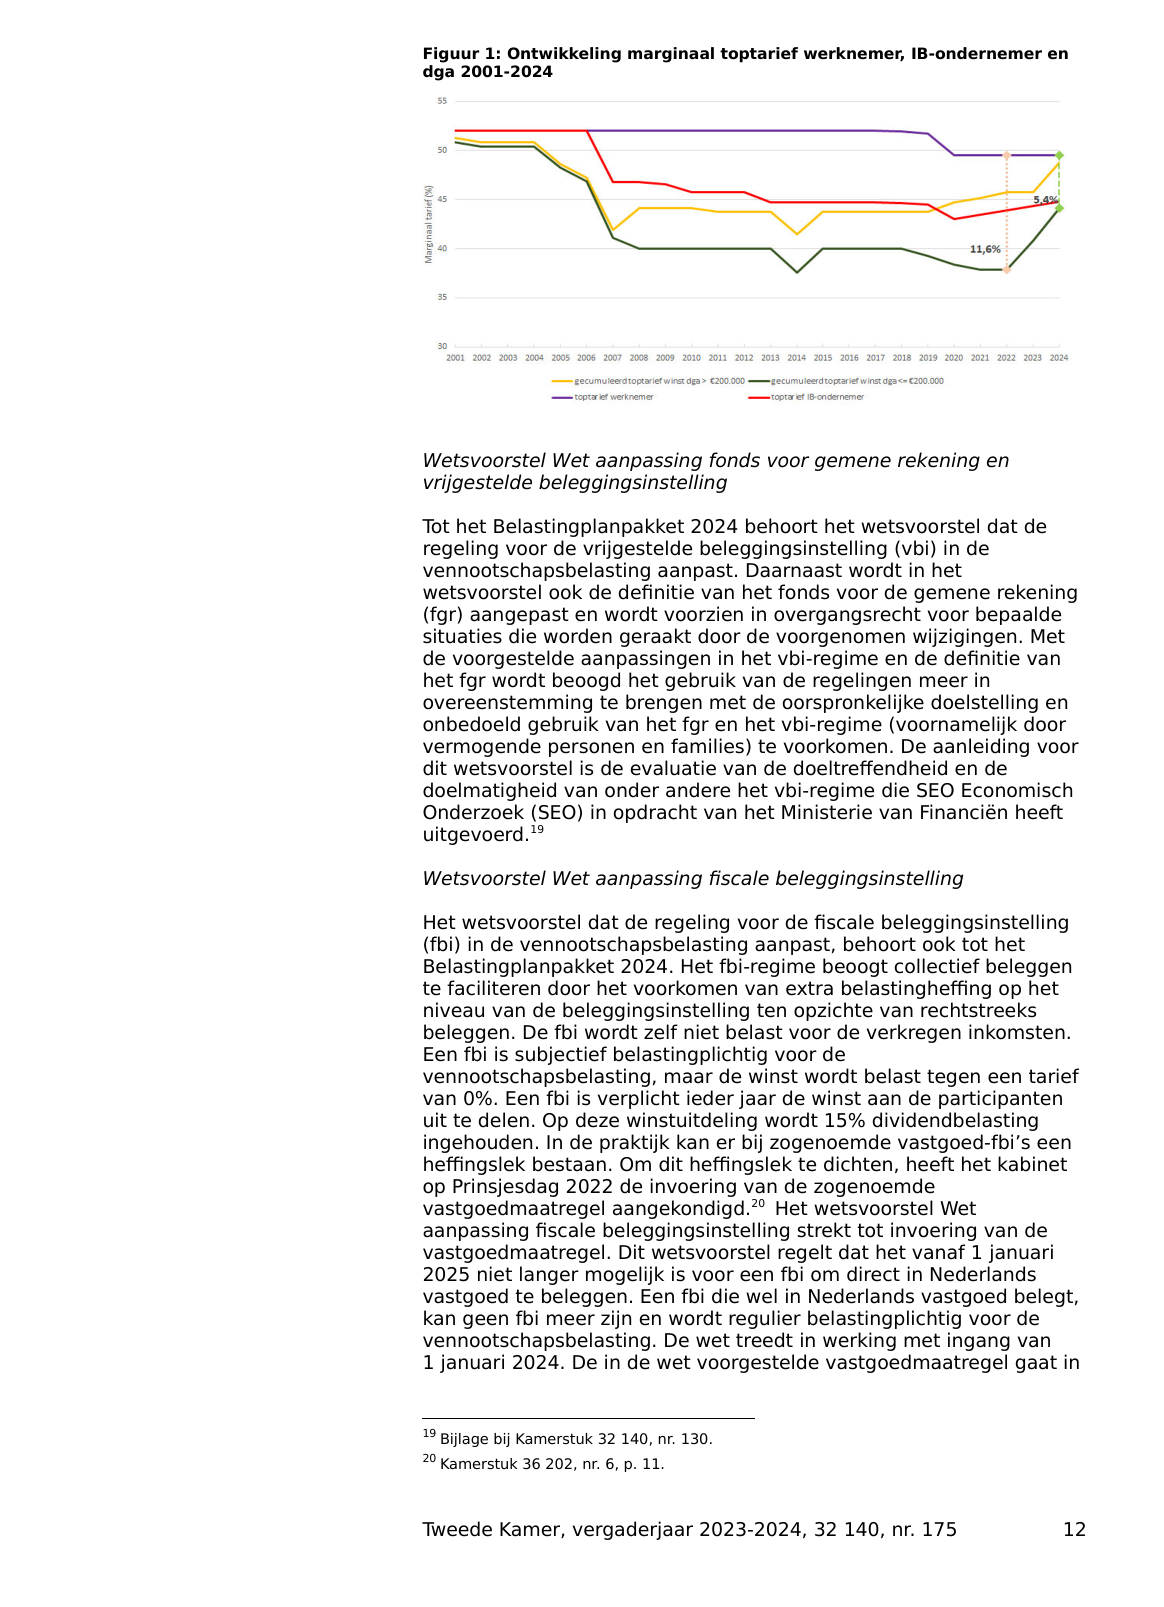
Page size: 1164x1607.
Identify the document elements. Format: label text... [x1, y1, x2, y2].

text Kamerstuk 36 202, nr. 6, p. 11. [422, 1452, 1087, 1474]
subtitle Wetsvoorstel Wet aanpassing fonds voor gemene rekening en vrijgestelde beleggingsinstelling [422, 450, 1087, 494]
subtitle Wetsvoorstel Wet aanpassing fiscale beleggingsinstelling [422, 868, 1087, 890]
picture [422, 92, 1072, 406]
text Tot het Belastingplanpakket 2024 behoort het wetsvoorstel dat de regeling voor de vrijgestelde beleggingsinstelling (vbi) in de vennootschapsbelasting aanpast. Daarnaast wordt in het wetsvoorstel ook de definitie van het fonds voor de gemene rekening (fgr) aangepast en wordt voorzien in overgangsrecht voor bepaalde situaties die worden geraakt door de voorgenomen wijzigingen. Met de voorgestelde aanpassingen in het vbi-regime en de definitie van het fgr wordt beoogd het gebruik van de regelingen meer in overeenstemming te brengen met de oorspronkelijke doelstelling en onbedoeld gebruik van het fgr en het vbi-regime (voornamelijk door vermogende personen en families) te voorkomen. De aanleiding voor dit wetsvoorstel is de evaluatie van de doeltreffendheid en de doelmatigheid van onder andere het vbi-regime die SEO Economisch Onderzoek (SEO) in opdracht van het Ministerie van Financiën heeft uitgevoerd. [422, 516, 1087, 846]
text Figuur 1: Ontwikkeling marginaal toptarief werknemer, IB-ondernemer en dga 2001-2024 [422, 45, 1072, 81]
text Bijlage bij Kamerstuk 32 140, nr. 130. [422, 1427, 1087, 1449]
text Het wetsvoorstel dat de regeling voor de fiscale beleggingsinstelling (fbi) in de vennootschapsbelasting aanpast, behoort ook tot het Belastingplanpakket 2024. Het fbi-regime beoogt collectief beleggen te faciliteren door het voorkomen van extra belastingheffing op het niveau van de beleggingsinstelling ten opzichte van rechtstreeks beleggen. De fbi wordt zelf niet belast voor de verkregen inkomsten. Een fbi is subjectief belastingplichtig voor de vennootschapsbelasting, maar de winst wordt belast tegen een tarief van 0%. Een fbi is verplicht ieder jaar de winst aan de participanten uit te delen. Op deze winstuitdeling wordt 15% dividendbelasting ingehouden. In de praktijk kan er bij zogenoemde vastgoed-fbi’s een heffingslek bestaan. Om dit heffingslek te dichten, heeft het kabinet op Prinsjesdag 2022 de invoering van de zogenoemde vastgoedmaatregel aangekondigd. Het wetsvoorstel Wet aanpassing fiscale beleggingsinstelling strekt tot invoering van de vastgoedmaatregel. Dit wetsvoorstel regelt dat het vanaf 1 januari 2025 niet langer mogelijk is voor een fbi om direct in Nederlands vastgoed te beleggen. Een fbi die wel in Nederlands vastgoed belegt, kan geen fbi meer zijn en wordt regulier belastingplichtig voor de vennootschapsbelasting. De wet treedt in werking met ingang van 1 januari 2024. De in de wet voorgestelde vastgoedmaatregel gaat in [422, 912, 1087, 1374]
